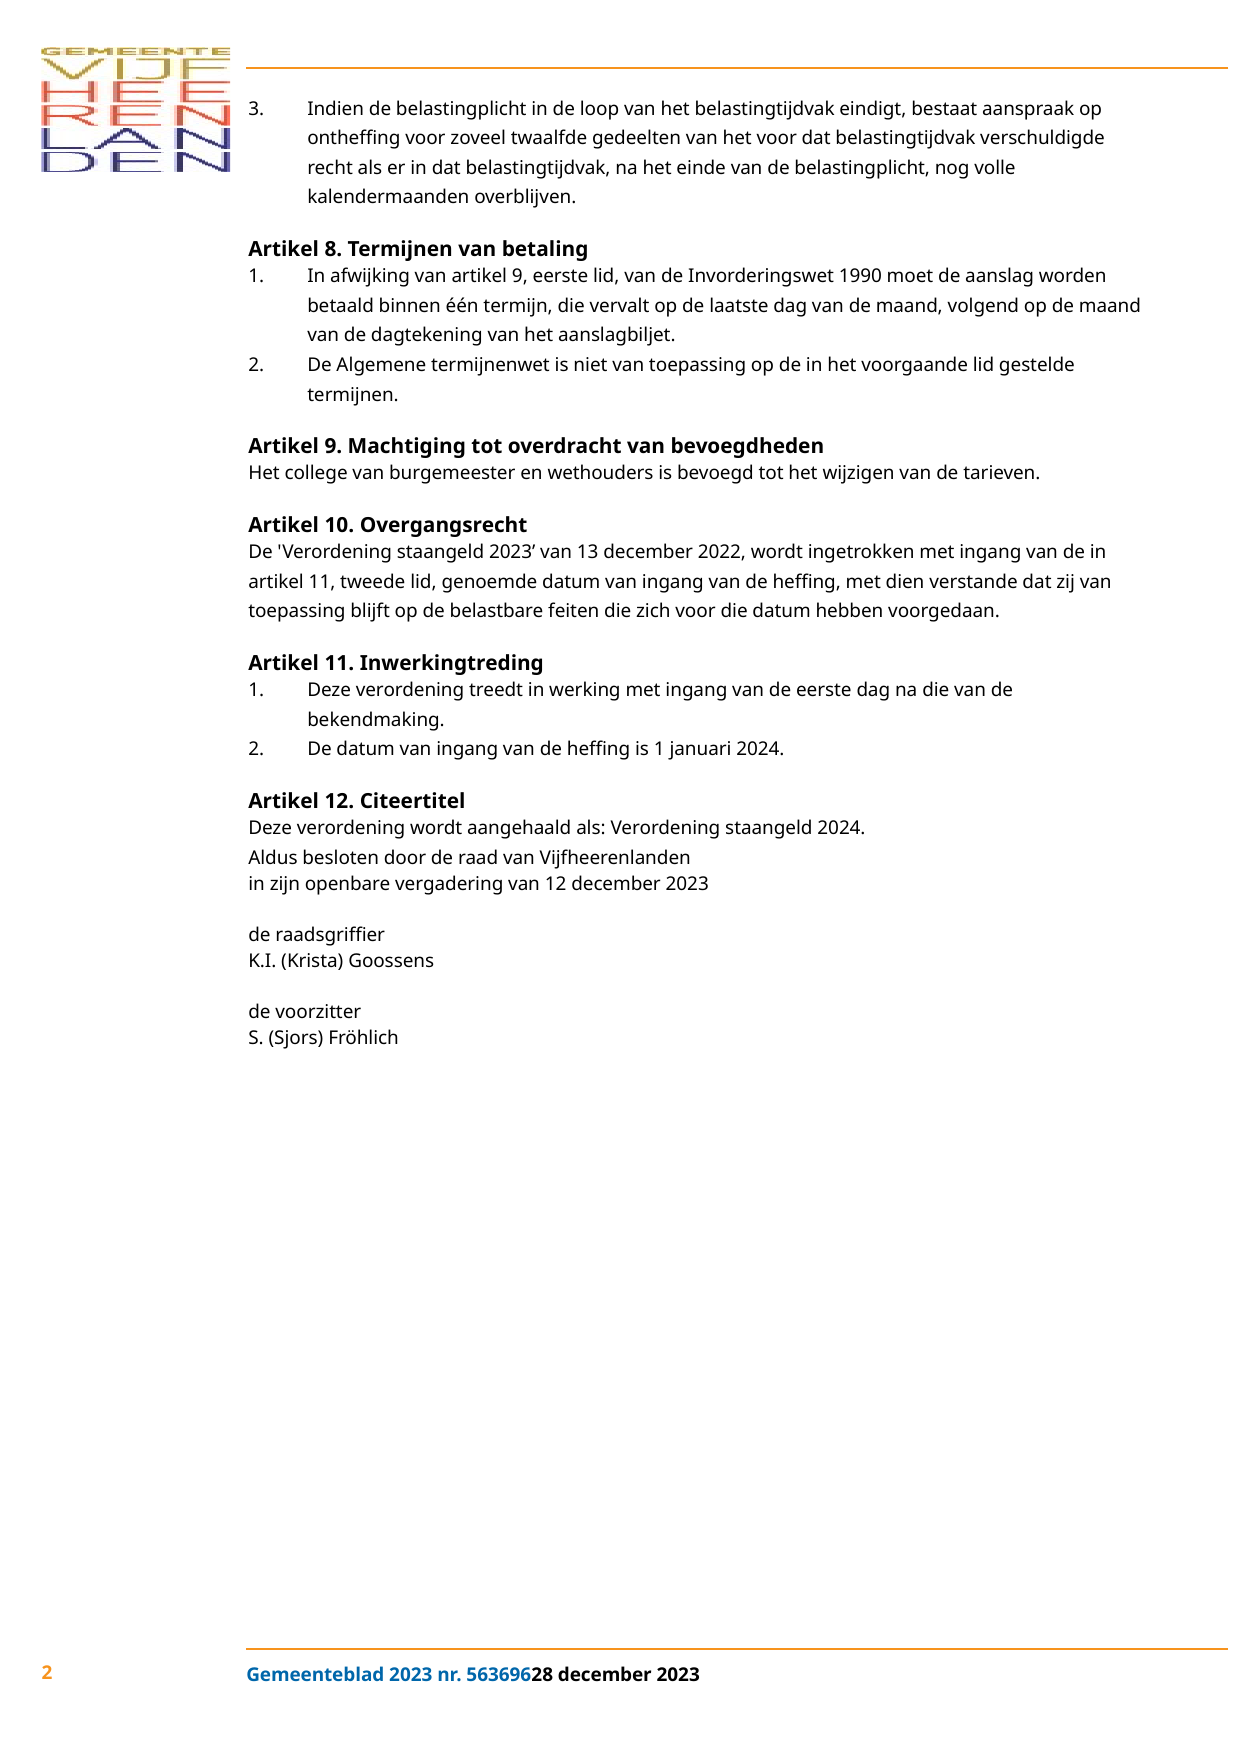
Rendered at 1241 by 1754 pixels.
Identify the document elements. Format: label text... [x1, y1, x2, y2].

text de raadsgriffier [248, 921, 1152, 947]
text in zijn openbare vergadering van 12 december 2023 [248, 870, 1152, 896]
list De datum van ingang van de heffing is 1 januari 2024. [248, 736, 1152, 761]
text De 'Verordening staangeld 2023’ van 13 december 2022, wordt ingetrokken met ingang van de in artikel 11, tweede lid, genoemde datum van ingang van de heffing, met dien verstande dat zij van toepassing blijft op de belastbare feiten die zich voor die datum hebben voorgedaan. [248, 538, 1152, 623]
text Artikel 8. Termijnen van betaling [248, 234, 1152, 262]
text Artikel 9. Machtiging tot overdracht van bevoegdheden [248, 431, 1152, 459]
picture [41, 47, 231, 172]
list Deze verordening treedt in werking met ingang van de eerste dag na die van de bekendmaking. [248, 676, 1152, 732]
text Artikel 10. Overgangsrecht [248, 510, 1152, 538]
text Deze verordening wordt aangehaald als: Verordening staangeld 2024. [248, 814, 1152, 840]
text de voorzitter [248, 998, 1152, 1024]
list De Algemene termijnenwet is niet van toepassing op de in het voorgaande lid gestelde termijnen. [248, 351, 1152, 406]
text Artikel 11. Inwerkingtreding [248, 648, 1152, 676]
text Artikel 12. Citeertitel [248, 786, 1152, 814]
text Aldus besloten door de raad van Vijfheerenlanden [248, 844, 1152, 870]
list Indien de belastingplicht in de loop van het belastingtijdvak eindigt, bestaat aanspraak op ontheffing voor zoveel twaalfde gedeelten van het voor dat belastingtijdvak verschuldigde recht als er in dat belastingtijdvak, na het einde van de belastingplicht, nog volle kalendermaanden overblijven. [248, 95, 1152, 209]
text S. (Sjors) Fröhlich [248, 1024, 1152, 1050]
text Het college van burgemeester en wethouders is bevoegd tot het wijzigen van de tarieven. [248, 459, 1152, 485]
list In afwijking van artikel 9, eerste lid, van de Invorderingswet 1990 moet de aanslag worden betaald binnen één termijn, die vervalt op de laatste dag van de maand, volgend op de maand van de dagtekening van het aanslagbiljet. [248, 262, 1152, 347]
text K.I. (Krista) Goossens [248, 947, 1152, 973]
